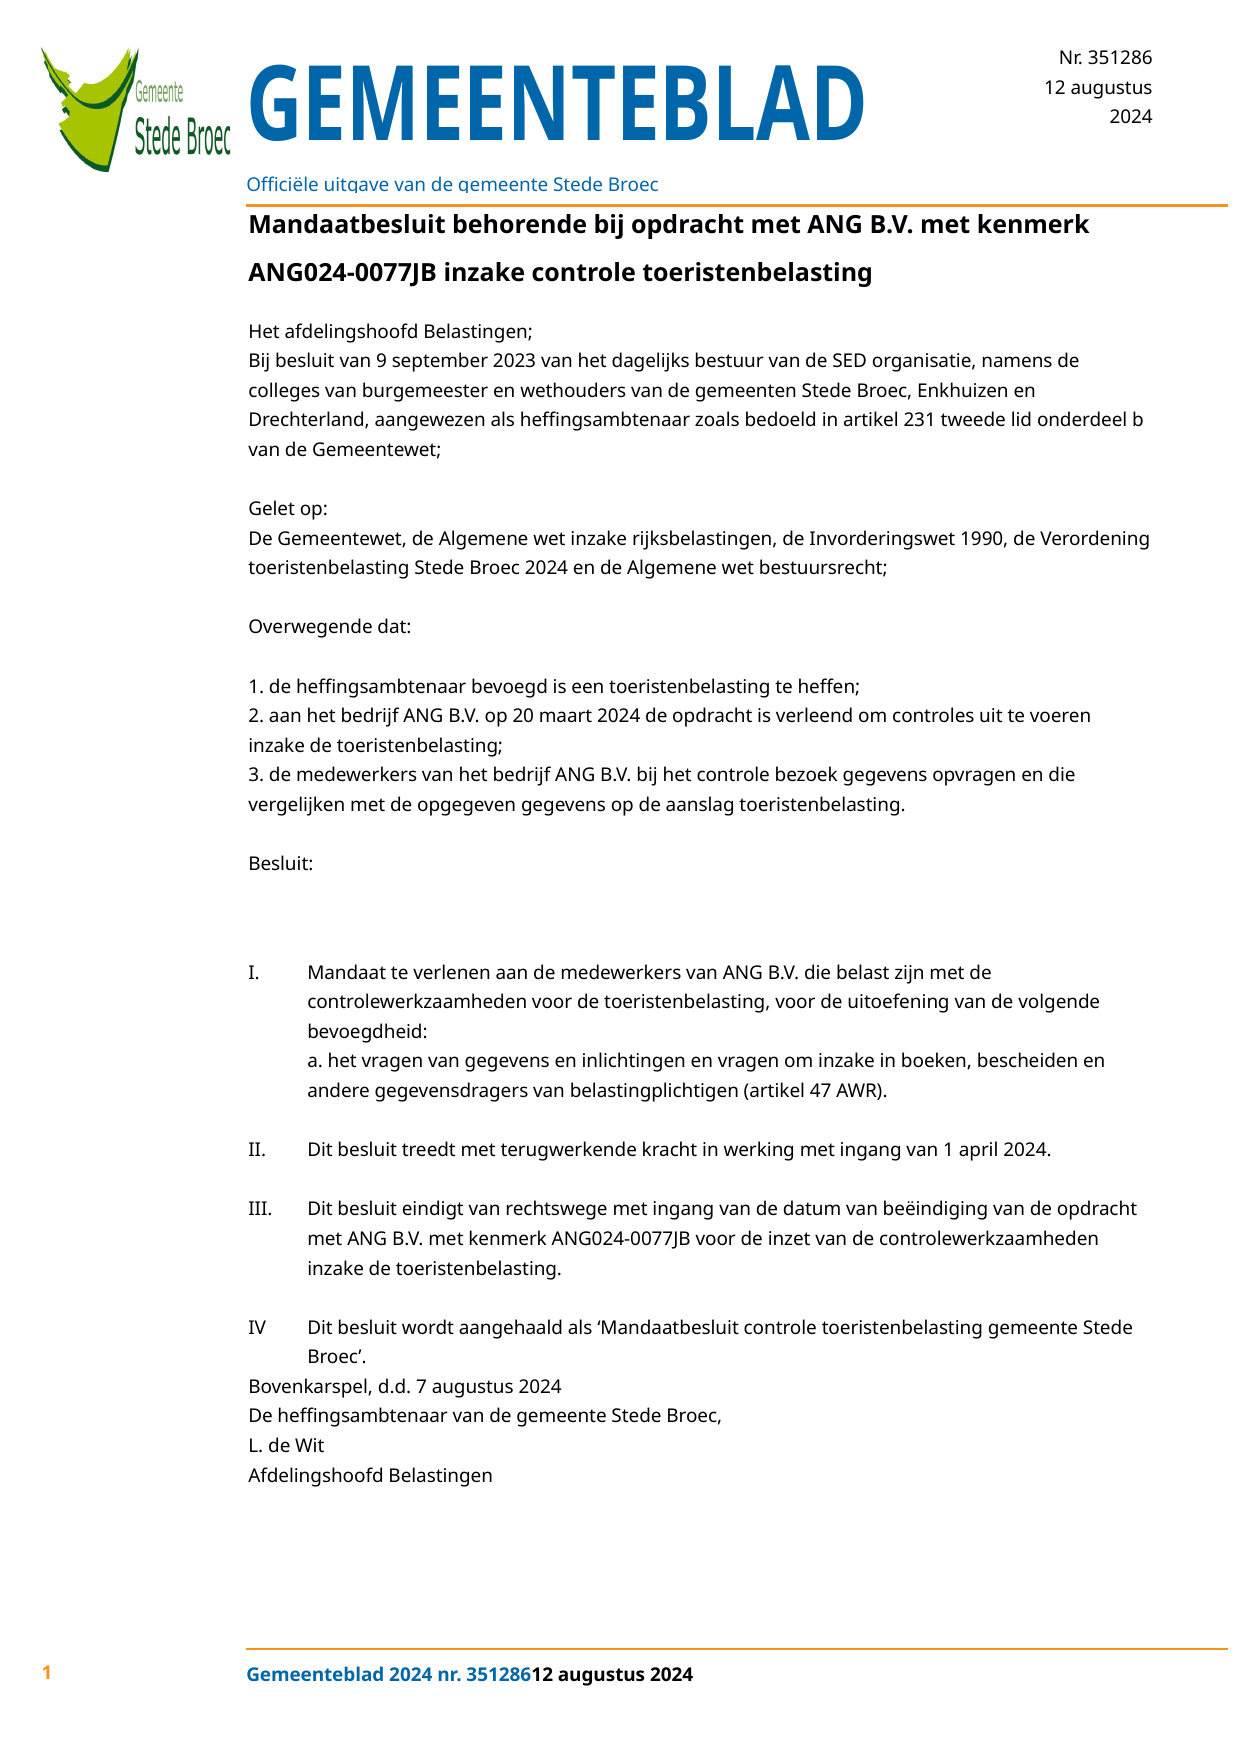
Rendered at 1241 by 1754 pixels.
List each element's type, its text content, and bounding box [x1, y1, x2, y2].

text Gelet op: [248, 495, 1152, 521]
text 3. de medewerkers van het bedrijf ANG B.V. bij het controle bezoek gegevens opvragen en die vergelijken met de opgegeven gegevens op de aanslag toeristenbelasting. [248, 762, 1152, 817]
text L. de Wit [248, 1432, 1152, 1458]
text Afdelingshoofd Belastingen [248, 1462, 1152, 1487]
text 2. aan het bedrijf ANG B.V. op 20 maart 2024 de opdracht is verleend om controles uit te voeren inzake de toeristenbelasting; [248, 702, 1152, 758]
text Overwegende dat: [248, 614, 1152, 639]
list Dit besluit wordt aangehaald als ‘Mandaatbesluit controle toeristenbelasting gemeente Stede Broec’. [248, 1314, 1152, 1369]
list a. het vragen van gegevens en inlichtingen en vragen om inzake in boeken, bescheiden en andere gegevensdragers van belastingplichtigen (artikel 47 AWR). [248, 1048, 1152, 1103]
text Mandaatbesluit behorende bij opdracht met ANG B.V. met kenmerk ANG024-0077JB inzake controle toeristenbelasting [248, 207, 1152, 288]
text 1. de heffingsambtenaar bevoegd is een toeristenbelasting te heffen; [248, 673, 1152, 699]
text Bovenkarspel, d.d. 7 augustus 2024 [248, 1373, 1152, 1399]
list Mandaat te verlenen aan de medewerkers van ANG B.V. die belast zijn met de controlewerkzaamheden voor de toeristenbelasting, voor de uitoefening van de volgende bevoegdheid: [248, 959, 1152, 1044]
list Dit besluit eindigt van rechtswege met ingang van de datum van beëindiging van de opdracht met ANG B.V. met kenmerk ANG024-0077JB voor de inzet van de controlewerkzaamheden inzake de toeristenbelasting. [248, 1196, 1152, 1280]
text Bij besluit van 9 september 2023 van het dagelijks bestuur van de SED organisatie, namens de colleges van burgemeester en wethouders van de gemeenten Stede Broec, Enkhuizen en Drechterland, aangewezen als heffingsambtenaar zoals bedoeld in artikel 231 tweede lid onderdeel b van de Gemeentewet; [248, 347, 1152, 462]
text Besluit: [248, 850, 1152, 876]
text De Gemeentewet, de Algemene wet inzake rijksbelastingen, de Invorderingswet 1990, de Verordening toeristenbelasting Stede Broec 2024 en de Algemene wet bestuursrecht; [248, 525, 1152, 580]
text Het afdelingshoofd Belastingen; [248, 318, 1152, 344]
picture [41, 47, 231, 172]
text De heffingsambtenaar van de gemeente Stede Broec, [248, 1403, 1152, 1428]
list Dit besluit treedt met terugwerkende kracht in werking met ingang van 1 april 2024. [248, 1136, 1152, 1162]
